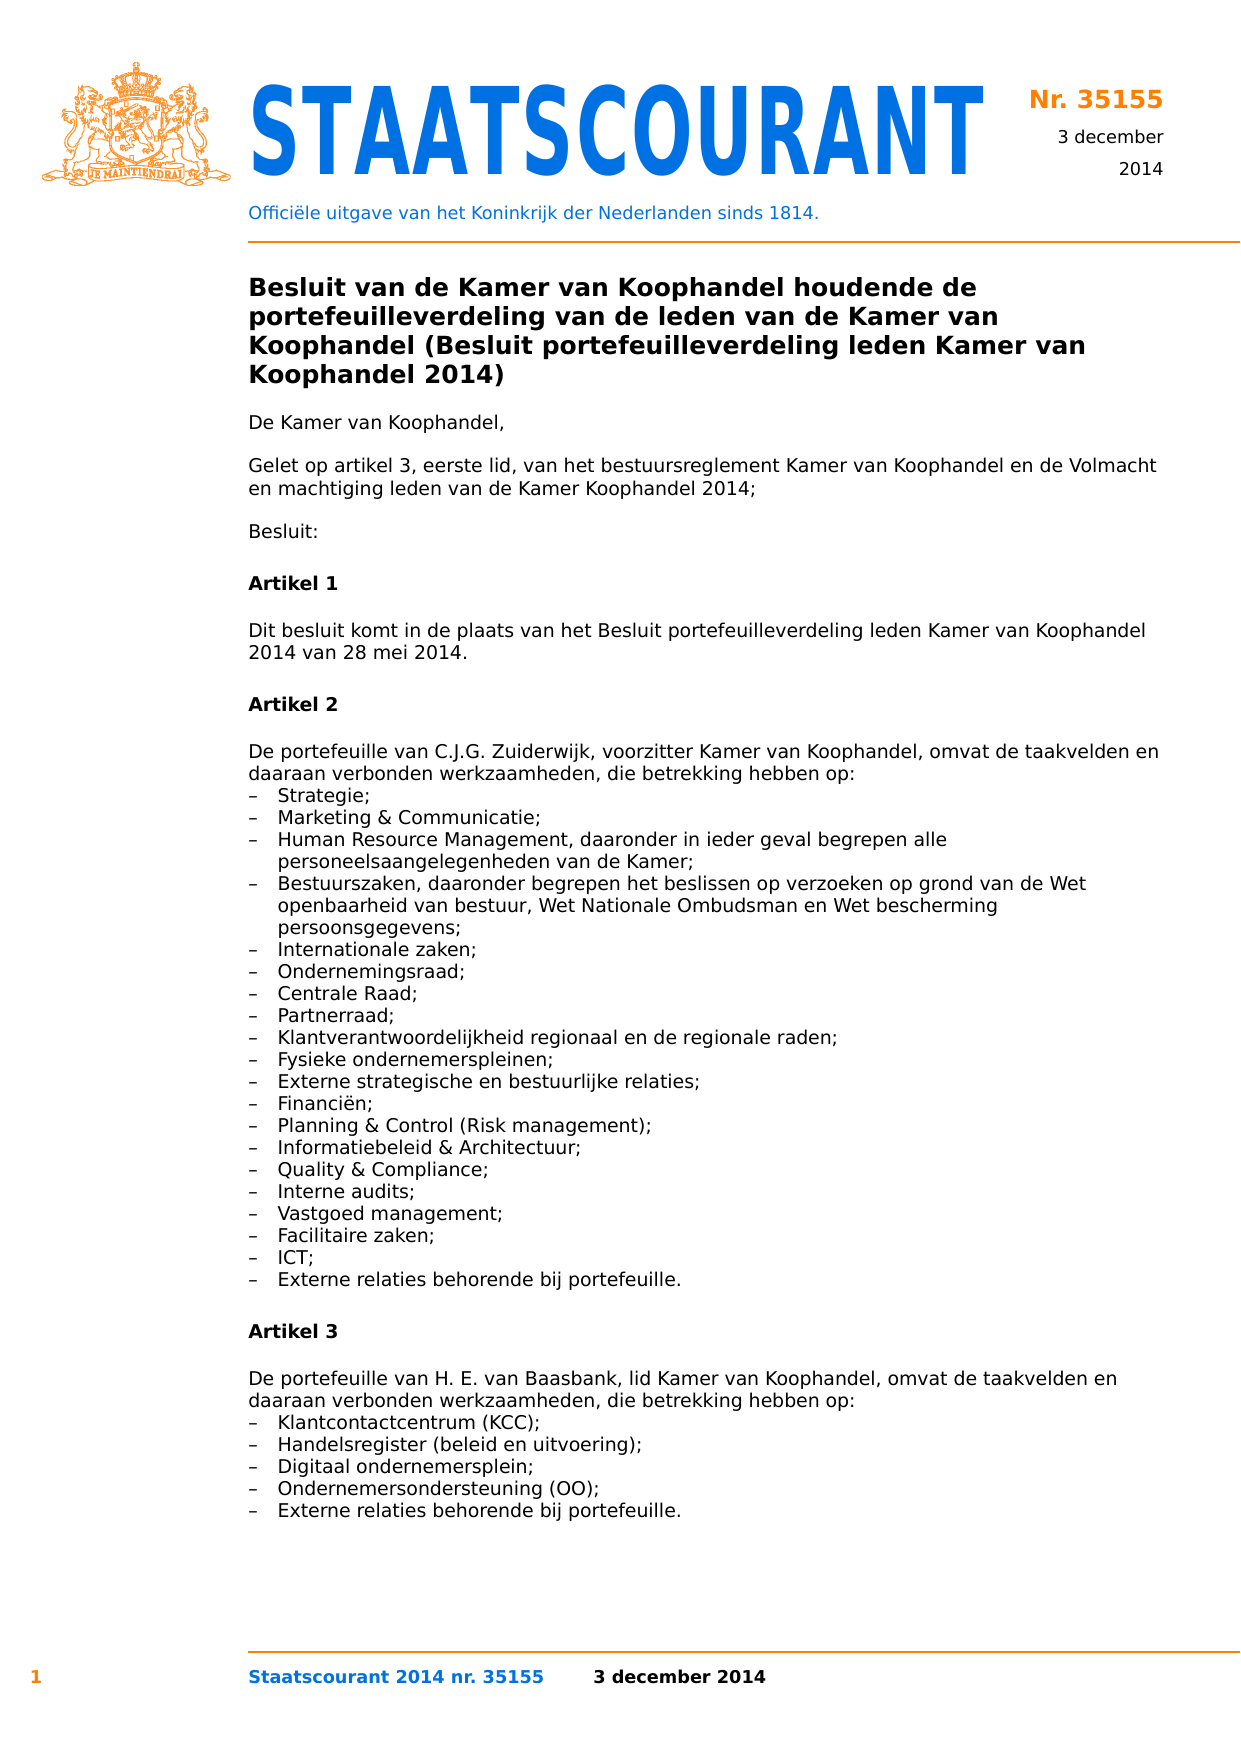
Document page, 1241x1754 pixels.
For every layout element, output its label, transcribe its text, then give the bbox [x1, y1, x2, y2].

text – Externe relaties behorende bij portefeuille. [248, 1269, 1163, 1291]
text Gelet op artikel 3, eerste lid, van het bestuursreglement Kamer van Koophandel en de Volmacht en machtiging leden van de Kamer Koophandel 2014; [248, 455, 1163, 499]
text Besluit: [248, 521, 1163, 543]
text – Klantcontactcentrum (KCC); [248, 1412, 1163, 1433]
subtitle Artikel 3 [248, 1321, 1163, 1343]
picture [41, 62, 231, 186]
text De Kamer van Koophandel, [248, 412, 1163, 433]
table_header STAATSCOURANT [248, 62, 998, 203]
text – Financiën; [248, 1093, 1163, 1115]
text – Human Resource Management, daaronder in ieder geval begrepen alle personeelsaangelegenheden van de Kamer; [248, 829, 1163, 873]
text – Facilitaire zaken; [248, 1225, 1163, 1247]
text – Quality & Compliance; [248, 1159, 1163, 1181]
table_cell Officiële uitgave van het Koninkrijk der Nederlanden sinds 1814. [248, 203, 1240, 241]
table_header Nr. 35155 [998, 62, 1240, 121]
text – Externe relaties behorende bij portefeuille. [248, 1499, 1163, 1521]
text – Ondernemingsraad; [248, 961, 1163, 983]
text – Partnerraad; [248, 1005, 1163, 1027]
table_cell 2014 [998, 153, 1240, 203]
text – Bestuurszaken, daaronder begrepen het beslissen op verzoeken op grond van de Wet openbaarheid van bestuur, Wet Nationale Ombudsman en Wet bescherming persoonsgegevens; [248, 873, 1163, 939]
text – Externe strategische en bestuurlijke relaties; [248, 1071, 1163, 1093]
text – Planning & Control (Risk management); [248, 1115, 1163, 1137]
text – Digitaal ondernemersplein; [248, 1456, 1163, 1477]
subtitle Artikel 1 [248, 573, 1163, 595]
text – Handelsregister (beleid en uitvoering); [248, 1433, 1163, 1456]
text – Informatiebeleid & Architectuur; [248, 1137, 1163, 1159]
subtitle Artikel 2 [248, 694, 1163, 716]
text – Strategie; [248, 785, 1163, 807]
text – Interne audits; [248, 1181, 1163, 1203]
text – ICT; [248, 1247, 1163, 1269]
text Dit besluit komt in de plaats van het Besluit portefeuilleverdeling leden Kamer van Koophandel 2014 van 28 mei 2014. [248, 620, 1163, 664]
text – Centrale Raad; [248, 983, 1163, 1005]
table_header [25, 62, 248, 241]
table_cell 3 december [998, 121, 1240, 153]
subtitle Besluit van de Kamer van Koophandel houdende de portefeuilleverdeling van de leden van de Kamer van Koophandel (Besluit portefeuilleverdeling leden Kamer van Koophandel 2014) [248, 273, 1163, 390]
text – Ondernemersondersteuning (OO); [248, 1477, 1163, 1499]
text – Marketing & Communicatie; [248, 807, 1163, 829]
text – Fysieke ondernemerspleinen; [248, 1049, 1163, 1071]
text – Internationale zaken; [248, 939, 1163, 961]
text – Klantverantwoordelijkheid regionaal en de regionale raden; [248, 1027, 1163, 1049]
text De portefeuille van C.J.G. Zuiderwijk, voorzitter Kamer van Koophandel, omvat de taakvelden en daaraan verbonden werkzaamheden, die betrekking hebben op: [248, 741, 1163, 785]
text – Vastgoed management; [248, 1203, 1163, 1225]
text De portefeuille van H. E. van Baasbank, lid Kamer van Koophandel, omvat de taakvelden en daaraan verbonden werkzaamheden, die betrekking hebben op: [248, 1368, 1163, 1412]
